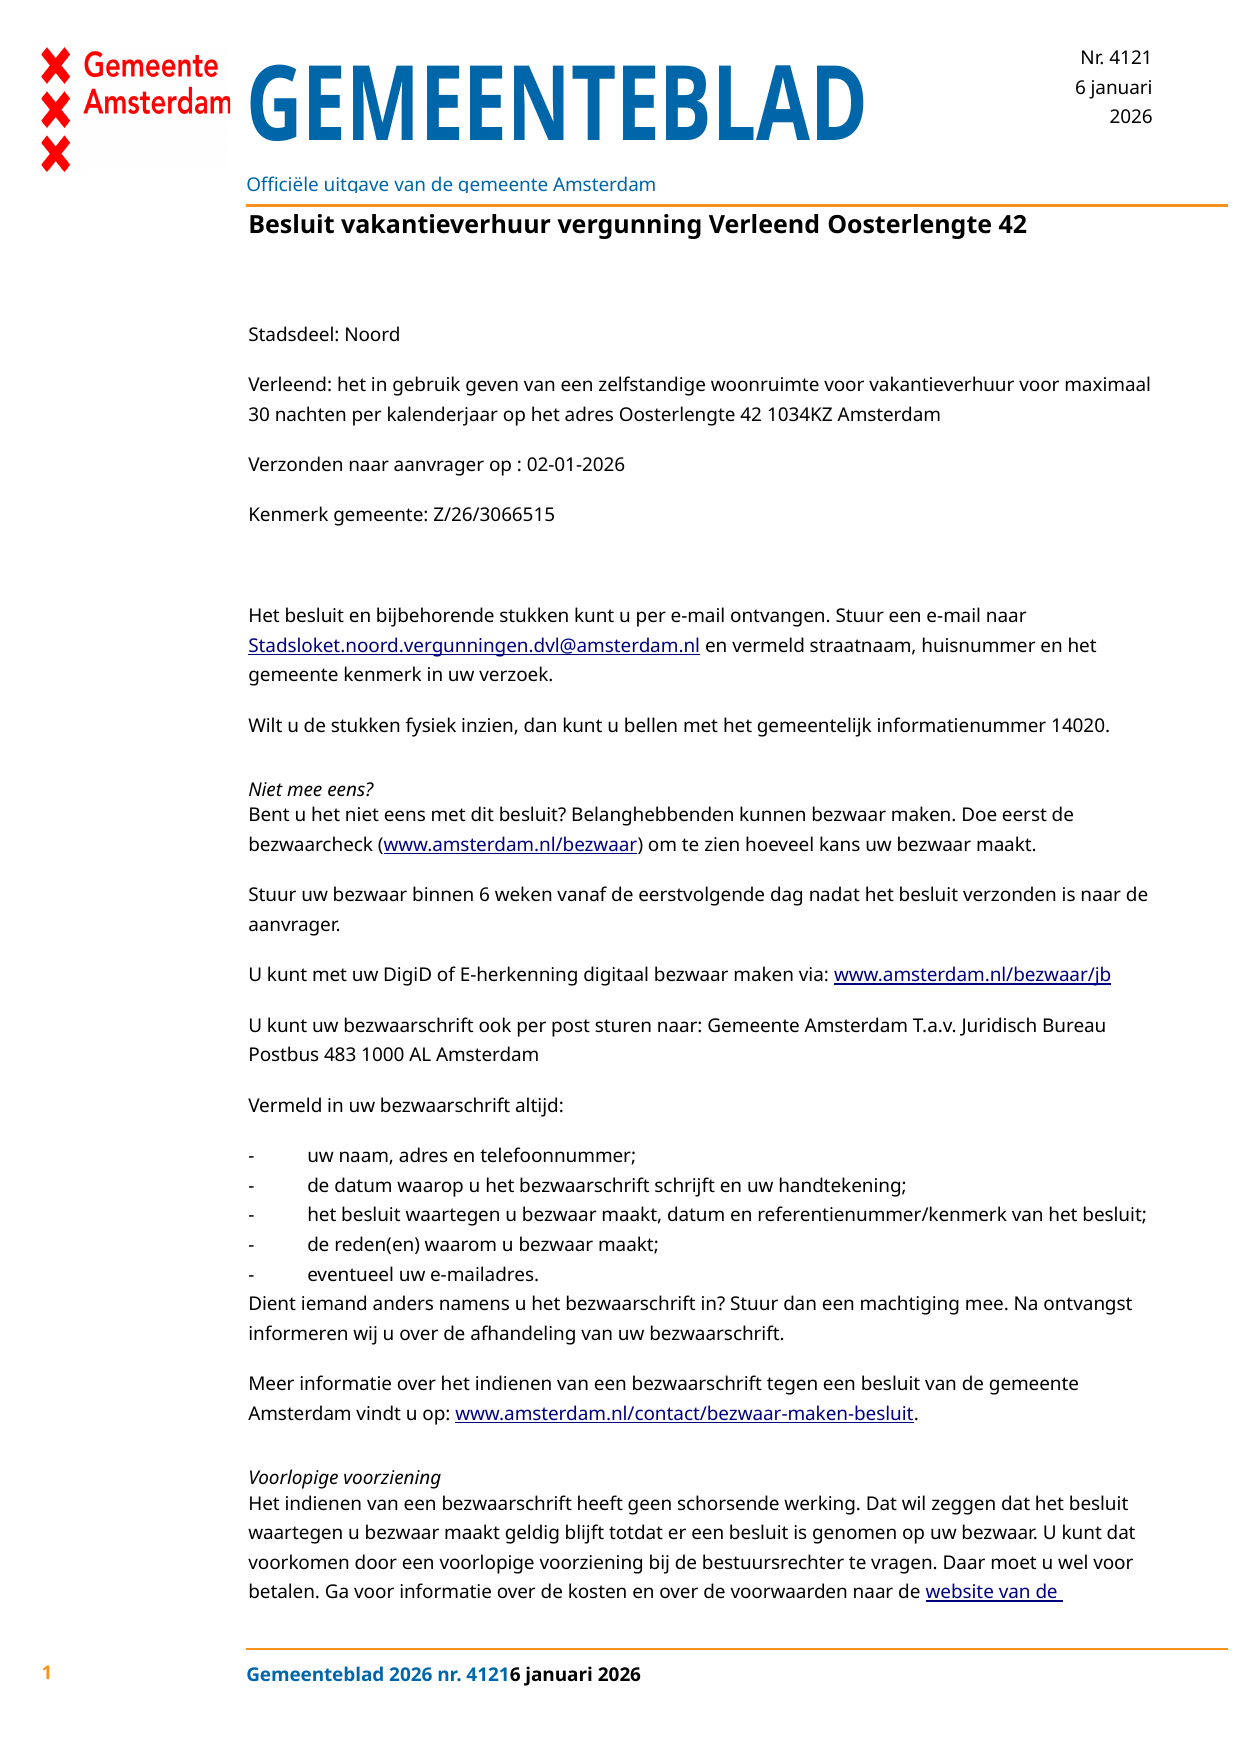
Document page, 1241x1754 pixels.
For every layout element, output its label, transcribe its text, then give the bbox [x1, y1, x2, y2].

text U kunt uw bezwaarschrift ook per post sturen naar: Gemeente Amsterdam T.a.v. Juridisch Bureau Postbus 483 1000 AL Amsterdam [248, 1012, 1152, 1067]
text Dient iemand anders namens u het bezwaarschrift in? Stuur dan een machtiging mee. Na ontvangst informeren wij u over de afhandeling van uw bezwaarschrift. [248, 1290, 1152, 1346]
text Voorlopige voorziening [248, 1464, 1152, 1490]
text Verleend: het in gebruik geven van een zelfstandige woonruimte voor vakantieverhuur voor maximaal 30 nachten per kalenderjaar op het adres Oosterlengte 42 1034KZ Amsterdam [248, 371, 1152, 426]
text Vermeld in uw bezwaarschrift altijd: [248, 1092, 1152, 1118]
text Kenmerk gemeente: Z/26/3066515 [248, 502, 1152, 527]
list de reden(en) waarom u bezwaar maakt; [248, 1231, 1152, 1257]
text Bent u het niet eens met dit besluit? Belanghebbenden kunnen bezwaar maken. Doe eerst de bezwaarcheck (www.amsterdam.nl/bezwaar) om te zien hoeveel kans uw bezwaar maakt. [248, 802, 1152, 857]
text U kunt met uw DigiD of E-herkenning digitaal bezwaar maken via: www.amsterdam.nl/bezwaar/jb [248, 962, 1152, 987]
text Besluit vakantieverhuur vergunning Verleend Oosterlengte 42 [248, 207, 1152, 241]
picture [41, 47, 231, 172]
list de datum waarop u het bezwaarschrift schrijft en uw handtekening; [248, 1172, 1152, 1198]
text Niet mee eens? [248, 776, 1152, 802]
text Het besluit en bijbehorende stukken kunt u per e-mail ontvangen. Stuur een e-mail naar Stadsloket.noord.vergunningen.dvl@amsterdam.nl en vermeld straatnaam, huisnummer en het gemeente kenmerk in uw verzoek. [248, 602, 1152, 687]
list eventueel uw e-mailadres. [248, 1261, 1152, 1287]
list het besluit waartegen u bezwaar maakt, datum en referentienummer/kenmerk van het besluit; [248, 1202, 1152, 1227]
text Verzonden naar aanvrager op : 02-01-2026 [248, 451, 1152, 477]
text Stadsdeel: Noord [248, 321, 1152, 346]
text Wilt u de stukken fysiek inzien, dan kunt u bellen met het gemeentelijk informatienummer 14020. [248, 712, 1152, 738]
text Stuur uw bezwaar binnen 6 weken vanaf de eerstvolgende dag nadat het besluit verzonden is naar de aanvrager. [248, 882, 1152, 937]
list uw naam, adres en telefoonnummer; [248, 1142, 1152, 1168]
text Het indienen van een bezwaarschrift heeft geen schorsende werking. Dat wil zeggen dat het besluit waartegen u bezwaar maakt geldig blijft totdat er een besluit is genomen op uw bezwaar. U kunt dat voorkomen door een voorlopige voorziening bij de bestuursrechter te vragen. Daar moet u wel voor betalen. Ga voor informatie over de kosten en over de voorwaarden naar de website van de [248, 1490, 1152, 1604]
text Meer informatie over het indienen van een bezwaarschrift tegen een besluit van de gemeente Amsterdam vindt u op: www.amsterdam.nl/contact/bezwaar-maken-besluit. [248, 1370, 1152, 1426]
